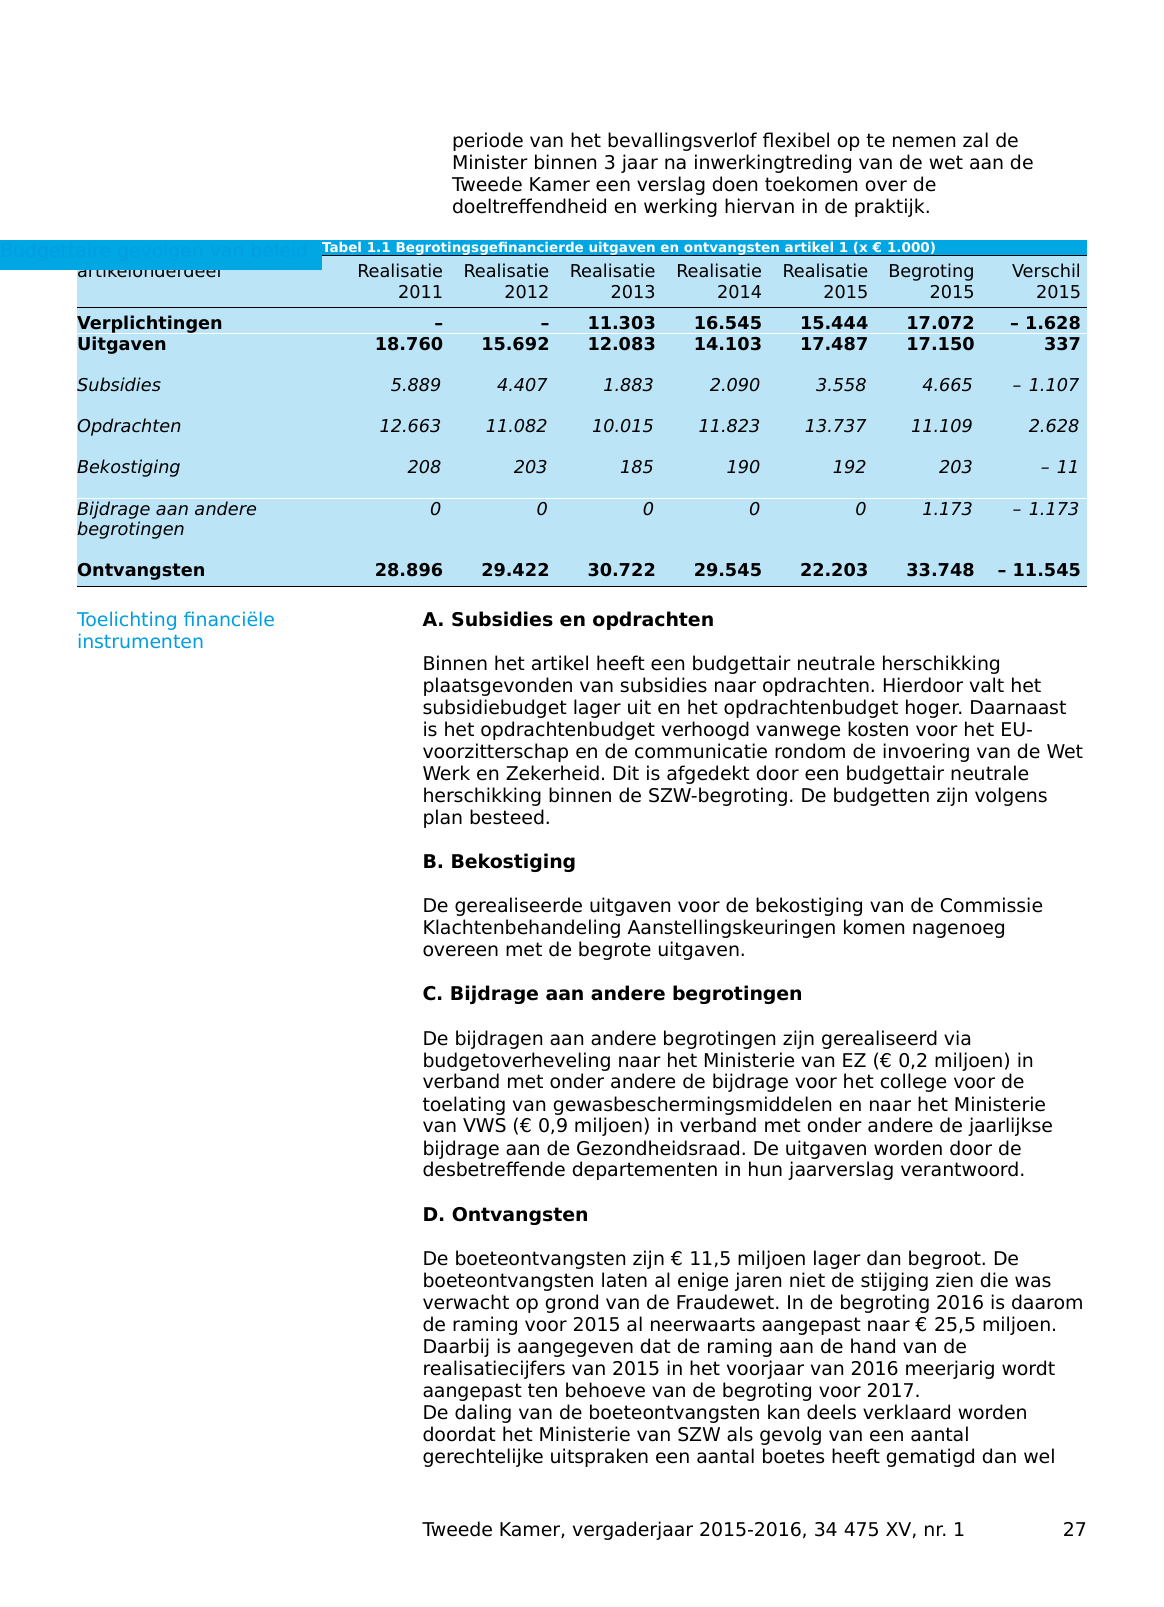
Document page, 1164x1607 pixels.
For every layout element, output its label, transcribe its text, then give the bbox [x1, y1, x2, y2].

table_cell [343, 395, 449, 416]
subtitle A. Subsidies en opdrachten [422, 609, 1087, 631]
table_cell [980, 395, 1087, 416]
table_cell [555, 437, 661, 457]
table_cell [661, 354, 768, 375]
table_cell [874, 437, 980, 457]
table_cell [768, 540, 874, 560]
table_cell 29.422 [449, 560, 555, 586]
table_cell 0 [343, 499, 449, 540]
text periode van het bevallingsverlof flexibel op te nemen zal de Minister binnen 3 jaar na inwerkingtreding van de wet aan de Tweede Kamer een verslag doen toekomen over de doeltreffendheid en werking hiervan in de praktijk. [452, 130, 1087, 218]
table_cell 11.823 [661, 416, 768, 437]
table_cell 3.558 [768, 375, 874, 395]
table_cell – 11.545 [980, 560, 1087, 586]
table_cell Realisatie 2014 [661, 256, 768, 307]
table_cell 13.737 [768, 416, 874, 437]
table_cell [768, 395, 874, 416]
subtitle D. Ontvangsten [422, 1203, 1087, 1226]
text De gerealiseerde uitgaven voor de bekostiging van de Commissie Klachtenbehandeling Aanstellingskeuringen komen nagenoeg overeen met de begrote uitgaven. [422, 895, 1087, 961]
table_cell 11.082 [449, 416, 555, 437]
subtitle C. Bijdrage aan andere begrotingen [422, 983, 1087, 1005]
table_cell Realisatie 2015 [768, 256, 874, 307]
table_cell [555, 540, 661, 560]
table_cell 15.444 [768, 308, 874, 333]
table_cell 1.173 [874, 499, 980, 540]
table_cell 190 [661, 457, 768, 478]
table_cell artikelonderdeel [77, 256, 342, 307]
table_cell 185 [555, 457, 661, 478]
table_cell 17.487 [768, 334, 874, 354]
table_cell Realisatie 2012 [449, 256, 555, 307]
table_cell 11.303 [555, 308, 661, 333]
table_cell [343, 478, 449, 498]
table_cell 18.760 [343, 334, 449, 354]
table_cell – 11 [980, 457, 1087, 478]
table_cell 16.545 [661, 308, 768, 333]
table_cell [874, 395, 980, 416]
table_cell 337 [980, 334, 1087, 354]
table_cell 29.545 [661, 560, 768, 586]
table_cell [661, 478, 768, 498]
table_cell Subsidies [77, 375, 342, 395]
table_cell [77, 354, 342, 375]
table_cell – 1.628 [980, 308, 1087, 333]
table_cell 17.150 [874, 334, 980, 354]
text De bijdragen aan andere begrotingen zijn gerealiseerd via budgetoverheveling naar het Ministerie van EZ (€ 0,2 miljoen) in verband met onder andere de bijdrage voor het college voor de toelating van gewasbeschermingsmiddelen en naar het Ministerie van VWS (€ 0,9 miljoen) in verband met onder andere de jaarlijkse bijdrage aan de Gezondheidsraad. De uitgaven worden door de desbetreffende departementen in hun jaarverslag verantwoord. [422, 1027, 1087, 1181]
table_cell [980, 354, 1087, 375]
table_cell [77, 478, 342, 498]
table_cell Verplichtingen [77, 308, 342, 333]
table_cell [980, 478, 1087, 498]
table_cell 11.109 [874, 416, 980, 437]
table_cell – [449, 308, 555, 333]
table_cell [449, 478, 555, 498]
table_cell [768, 354, 874, 375]
table_cell 33.748 [874, 560, 980, 586]
table_cell Begroting 2015 [874, 256, 980, 307]
table_cell [768, 478, 874, 498]
table_cell 10.015 [555, 416, 661, 437]
table_cell 192 [768, 457, 874, 478]
table_cell [449, 437, 555, 457]
table_cell [768, 437, 874, 457]
table_cell Uitgaven [77, 334, 342, 354]
table_cell [874, 354, 980, 375]
table_cell [77, 395, 342, 416]
table_cell [874, 540, 980, 560]
table_cell Bekostiging [77, 457, 342, 478]
table_cell [555, 354, 661, 375]
table_cell [449, 395, 555, 416]
table_cell [343, 540, 449, 560]
table_cell [555, 478, 661, 498]
table_cell 2.628 [980, 416, 1087, 437]
table_cell 0 [555, 499, 661, 540]
table_cell [661, 437, 768, 457]
table_cell Realisatie 2011 [343, 256, 449, 307]
table_cell 12.083 [555, 334, 661, 354]
table_cell 0 [768, 499, 874, 540]
table_cell – 1.107 [980, 375, 1087, 395]
table_cell 14.103 [661, 334, 768, 354]
table_cell [874, 478, 980, 498]
table_cell 15.692 [449, 334, 555, 354]
table_cell Realisatie 2013 [555, 256, 661, 307]
table_cell 12.663 [343, 416, 449, 437]
table_cell 5.889 [343, 375, 449, 395]
table_cell [343, 354, 449, 375]
table_cell [77, 540, 342, 560]
table_cell [77, 437, 342, 457]
table_cell [343, 437, 449, 457]
subtitle B. Bekostiging [422, 851, 1087, 873]
table_cell 4.665 [874, 375, 980, 395]
table_cell [449, 540, 555, 560]
text Toelichting financiële instrumenten [77, 609, 399, 653]
table_cell [980, 540, 1087, 560]
table_cell [449, 354, 555, 375]
table_cell 28.896 [343, 560, 449, 586]
table_cell 1.883 [555, 375, 661, 395]
table_cell Bijdrage aan andere begrotingen [77, 499, 342, 540]
table_cell 203 [449, 457, 555, 478]
table_cell [661, 540, 768, 560]
table_cell 22.203 [768, 560, 874, 586]
table_cell 0 [449, 499, 555, 540]
table_cell Verschil 2015 [980, 256, 1087, 307]
table_cell 203 [874, 457, 980, 478]
table_cell [980, 437, 1087, 457]
table_header Tabel 1.1 Begrotingsgefinancierde uitgaven en ontvangsten artikel 1 (x € 1.000) [0, 240, 1087, 270]
text Binnen het artikel heeft een budgettair neutrale herschikking plaatsgevonden van subsidies naar opdrachten. Hierdoor valt het subsidiebudget lager uit en het opdrachtenbudget hoger. Daarnaast is het opdrachtenbudget verhoogd vanwege kosten voor het EU-voorzitterschap en de communicatie rondom de invoering van de Wet Werk en Zekerheid. Dit is afgedekt door een budgettair neutrale herschikking binnen de SZW-begroting. De budgetten zijn volgens plan besteed. [422, 653, 1087, 829]
table_cell 4.407 [449, 375, 555, 395]
text De daling van de boeteontvangsten kan deels verklaard worden doordat het Ministerie van SZW als gevolg van een aantal gerechtelijke uitspraken een aantal boetes heeft gematigd dan wel [422, 1402, 1087, 1467]
table_cell 0 [661, 499, 768, 540]
table_cell – 1.173 [980, 499, 1087, 540]
table_cell – [343, 308, 449, 333]
table_cell 208 [343, 457, 449, 478]
table_cell [555, 395, 661, 416]
table_cell 17.072 [874, 308, 980, 333]
table_cell Opdrachten [77, 416, 342, 437]
table_cell 30.722 [555, 560, 661, 586]
table_cell 2.090 [661, 375, 768, 395]
table_cell [661, 395, 768, 416]
table_cell Ontvangsten [77, 560, 342, 586]
text De boeteontvangsten zijn € 11,5 miljoen lager dan begroot. De boeteontvangsten laten al enige jaren niet de stijging zien die was verwacht op grond van de Fraudewet. In de begroting 2016 is daarom de raming voor 2015 al neerwaarts aangepast naar € 25,5 miljoen. Daarbij is aangegeven dat de raming aan de hand van de realisatiecijfers van 2015 in het voorjaar van 2016 meerjarig wordt aangepast ten behoeve van de begroting voor 2017. [422, 1248, 1087, 1402]
